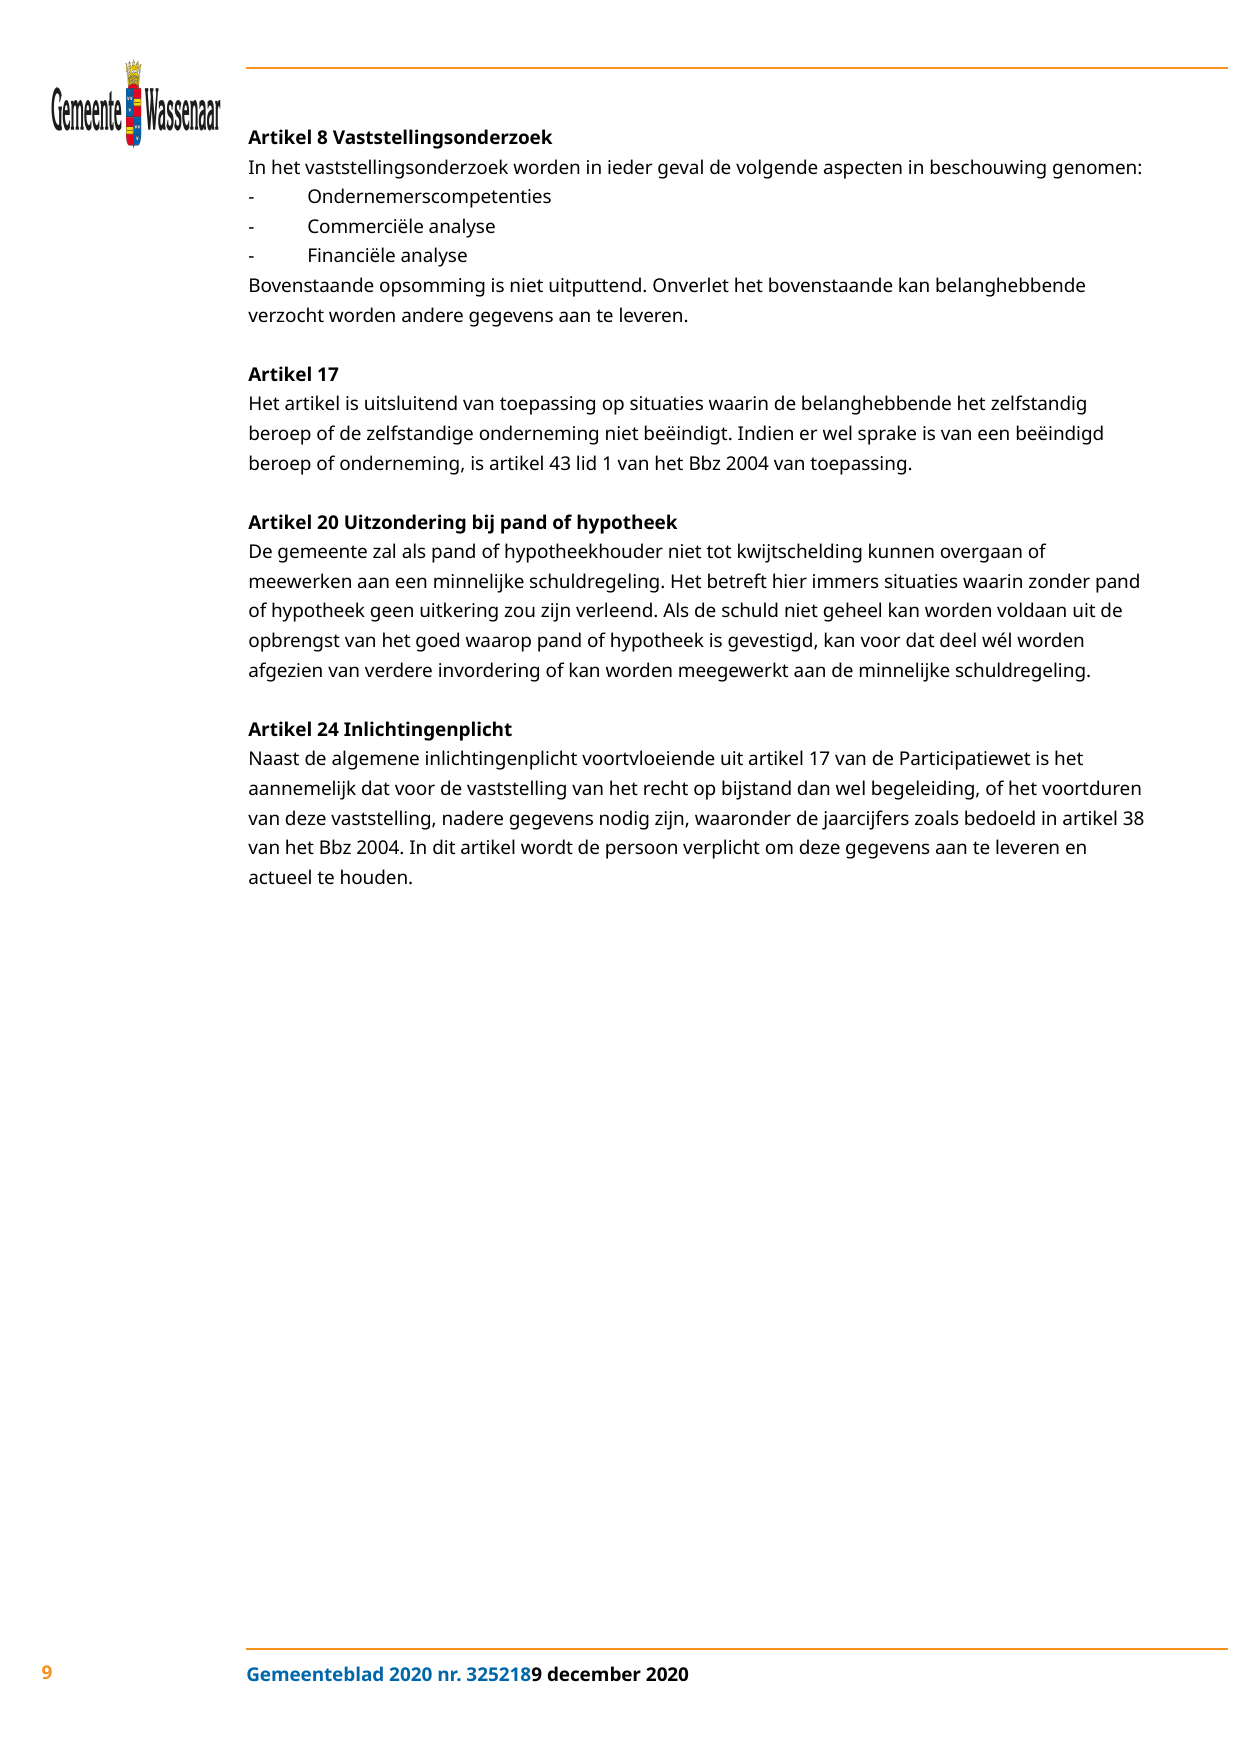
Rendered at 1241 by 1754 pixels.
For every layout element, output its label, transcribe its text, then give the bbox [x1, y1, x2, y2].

text Bovenstaande opsomming is niet uitputtend. Onverlet het bovenstaande kan belanghebbende verzocht worden andere gegevens aan te leveren. [248, 272, 1152, 328]
list Commerciële analyse [248, 213, 1152, 239]
text In het vaststellingsonderzoek worden in ieder geval de volgende aspecten in beschouwing genomen: [248, 154, 1152, 180]
list Ondernemerscompetenties [248, 183, 1152, 209]
text Artikel 20 Uitzondering bij pand of hypotheek [248, 509, 1152, 535]
text Naast de algemene inlichtingenplicht voortvloeiende uit artikel 17 van de Participatiewet is het aannemelijk dat voor de vaststelling van het recht op bijstand dan wel begeleiding, of het voortduren van deze vaststelling, nadere gegevens nodig zijn, waaronder de jaarcijfers zoals bedoeld in artikel 38 van het Bbz 2004. In dit artikel wordt de persoon verplicht om deze gegevens aan te leveren en actueel te houden. [248, 746, 1152, 890]
text Het artikel is uitsluitend van toepassing op situaties waarin de belanghebbende het zelfstandig beroep of de zelfstandige onderneming niet beëindigt. Indien er wel sprake is van een beëindigd beroep of onderneming, is artikel 43 lid 1 van het Bbz 2004 van toepassing. [248, 391, 1152, 476]
text Artikel 24 Inlichtingenplicht [248, 716, 1152, 742]
picture [41, 47, 231, 172]
text Artikel 8 Vaststellingsonderzoek [248, 124, 1152, 150]
list Financiële analyse [248, 243, 1152, 268]
text De gemeente zal als pand of hypotheekhouder niet tot kwijtschelding kunnen overgaan of meewerken aan een minnelijke schuldregeling. Het betreft hier immers situaties waarin zonder pand of hypotheek geen uitkering zou zijn verleend. Als de schuld niet geheel kan worden voldaan uit de opbrengst van het goed waarop pand of hypotheek is gevestigd, kan voor dat deel wél worden afgezien van verdere invordering of kan worden meegewerkt aan de minnelijke schuldregeling. [248, 538, 1152, 683]
text Artikel 17 [248, 361, 1152, 387]
